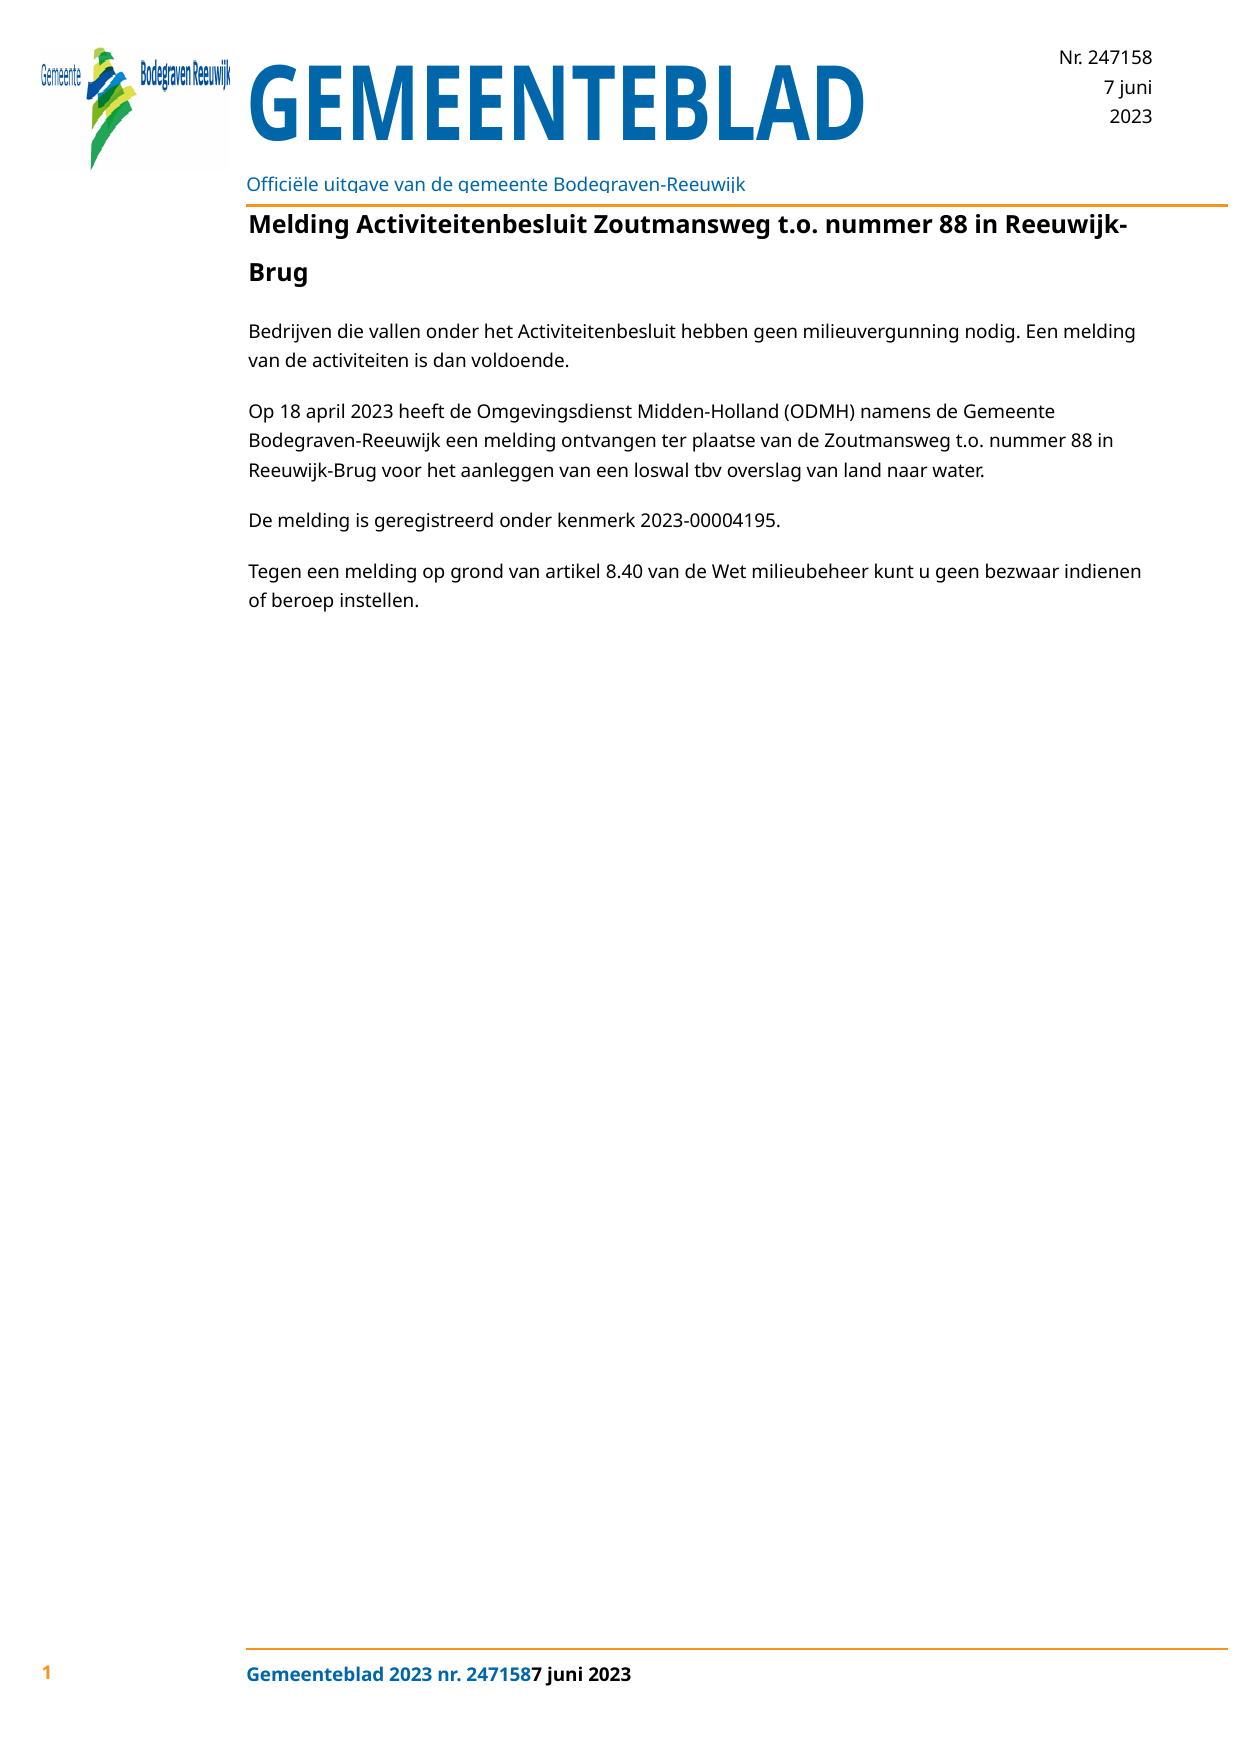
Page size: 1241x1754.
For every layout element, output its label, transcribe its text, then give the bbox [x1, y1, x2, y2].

text Op 18 april 2023 heeft de Omgevingsdienst Midden-Holland (ODMH) namens de Gemeente Bodegraven-Reeuwijk een melding ontvangen ter plaatse van de Zoutmansweg t.o. nummer 88 in Reeuwijk-Brug voor het aanleggen van een loswal tbv overslag van land naar water. [248, 398, 1152, 483]
text Bedrijven die vallen onder het Activiteitenbesluit hebben geen milieuvergunning nodig. Een melding van de activiteiten is dan voldoende. [248, 318, 1152, 373]
picture [41, 47, 231, 172]
text Melding Activiteitenbesluit Zoutmansweg t.o. nummer 88 in Reeuwijk-Brug [248, 207, 1152, 288]
text De melding is geregistreerd onder kenmerk 2023-00004195. [248, 507, 1152, 533]
text Tegen een melding op grond van artikel 8.40 van de Wet milieubeheer kunt u geen bezwaar indienen of beroep instellen. [248, 558, 1152, 613]
